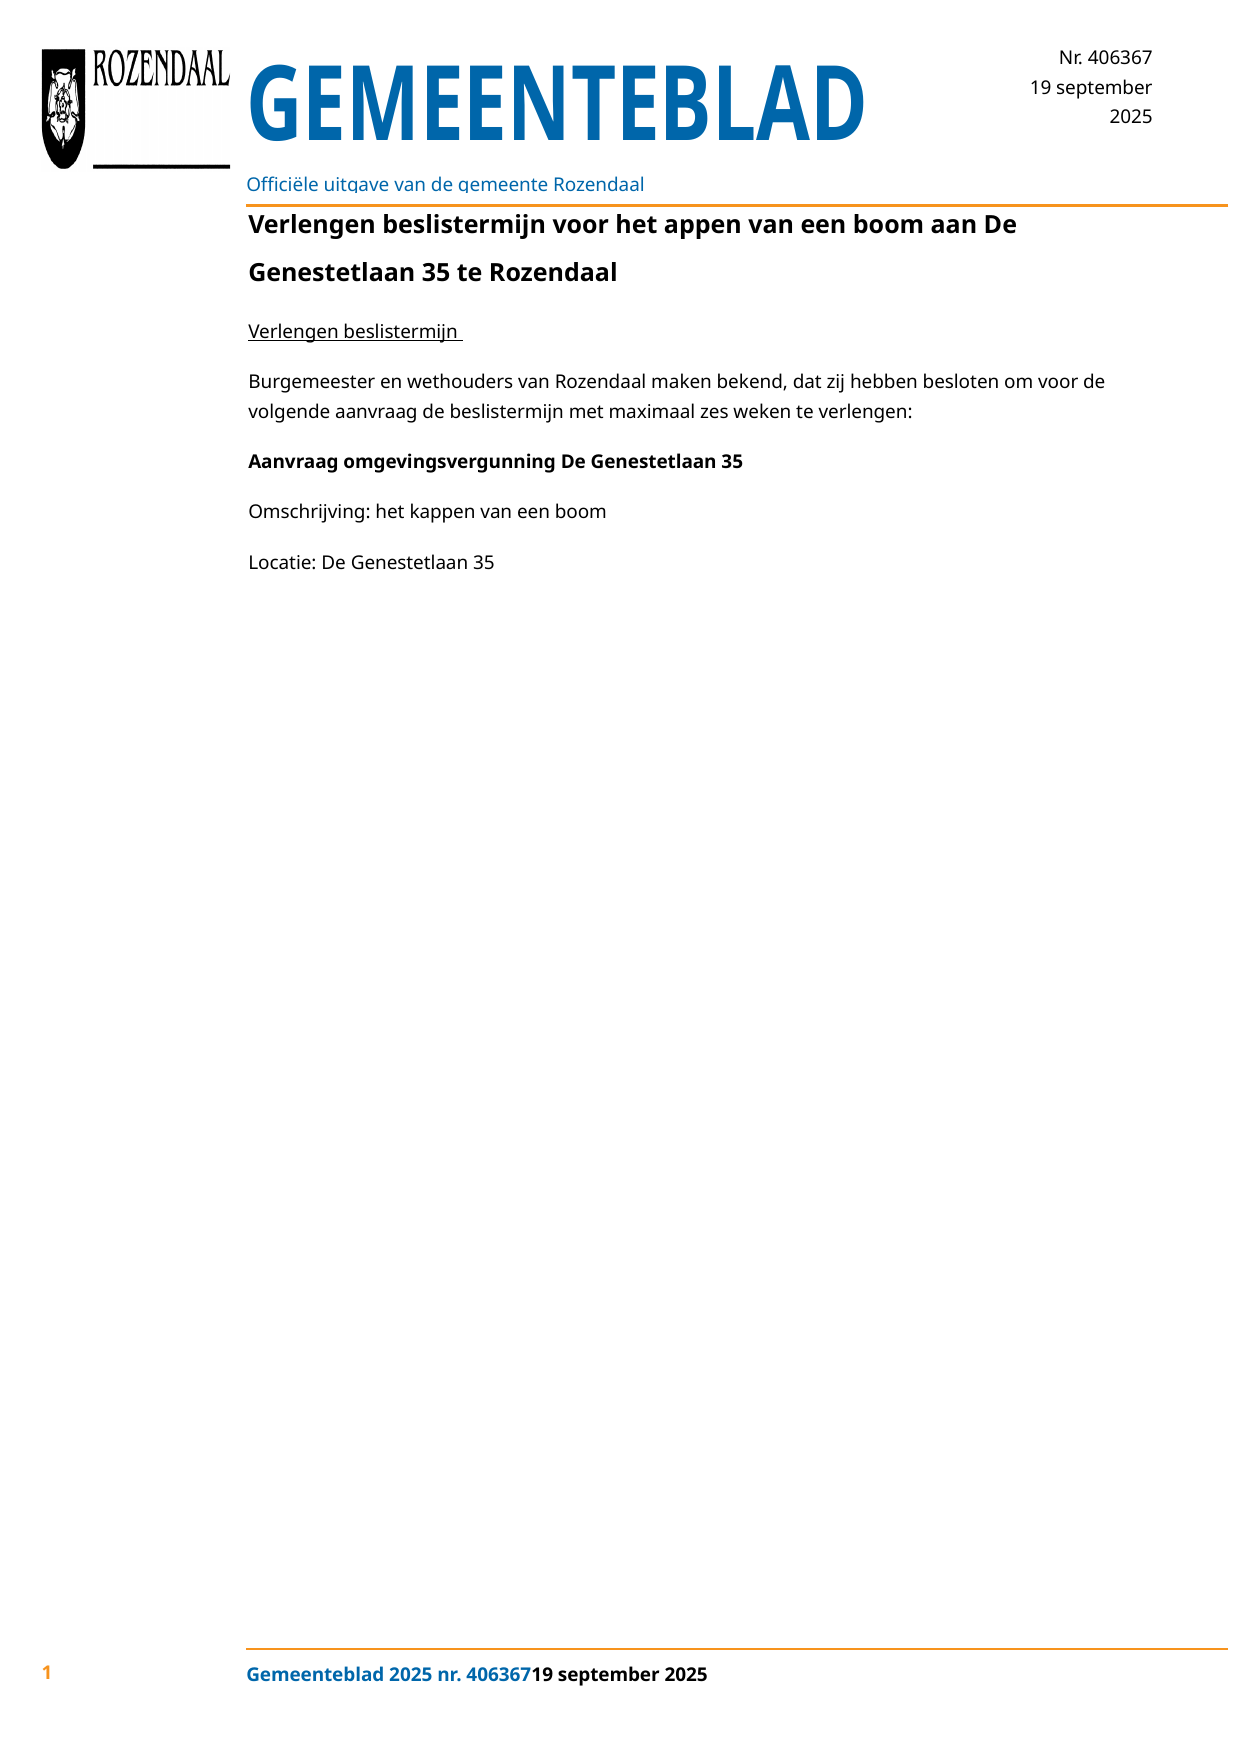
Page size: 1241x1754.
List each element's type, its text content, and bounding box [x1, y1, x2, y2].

text Burgemeester en wethouders van Rozendaal maken bekend, dat zij hebben besloten om voor de volgende aanvraag de beslistermijn met maximaal zes weken te verlengen: [248, 368, 1152, 424]
text Verlengen beslistermijn voor het appen van een boom aan De Genestetlaan 35 te Rozendaal [248, 207, 1152, 288]
picture [41, 47, 231, 172]
text Locatie: De Genestetlaan 35 [248, 549, 1152, 575]
text Omschrijving: het kappen van een boom [248, 499, 1152, 524]
text Aanvraag omgevingsvergunning De Genestetlaan 35 [248, 448, 1152, 474]
text Verlengen beslistermijn [248, 318, 1152, 344]
